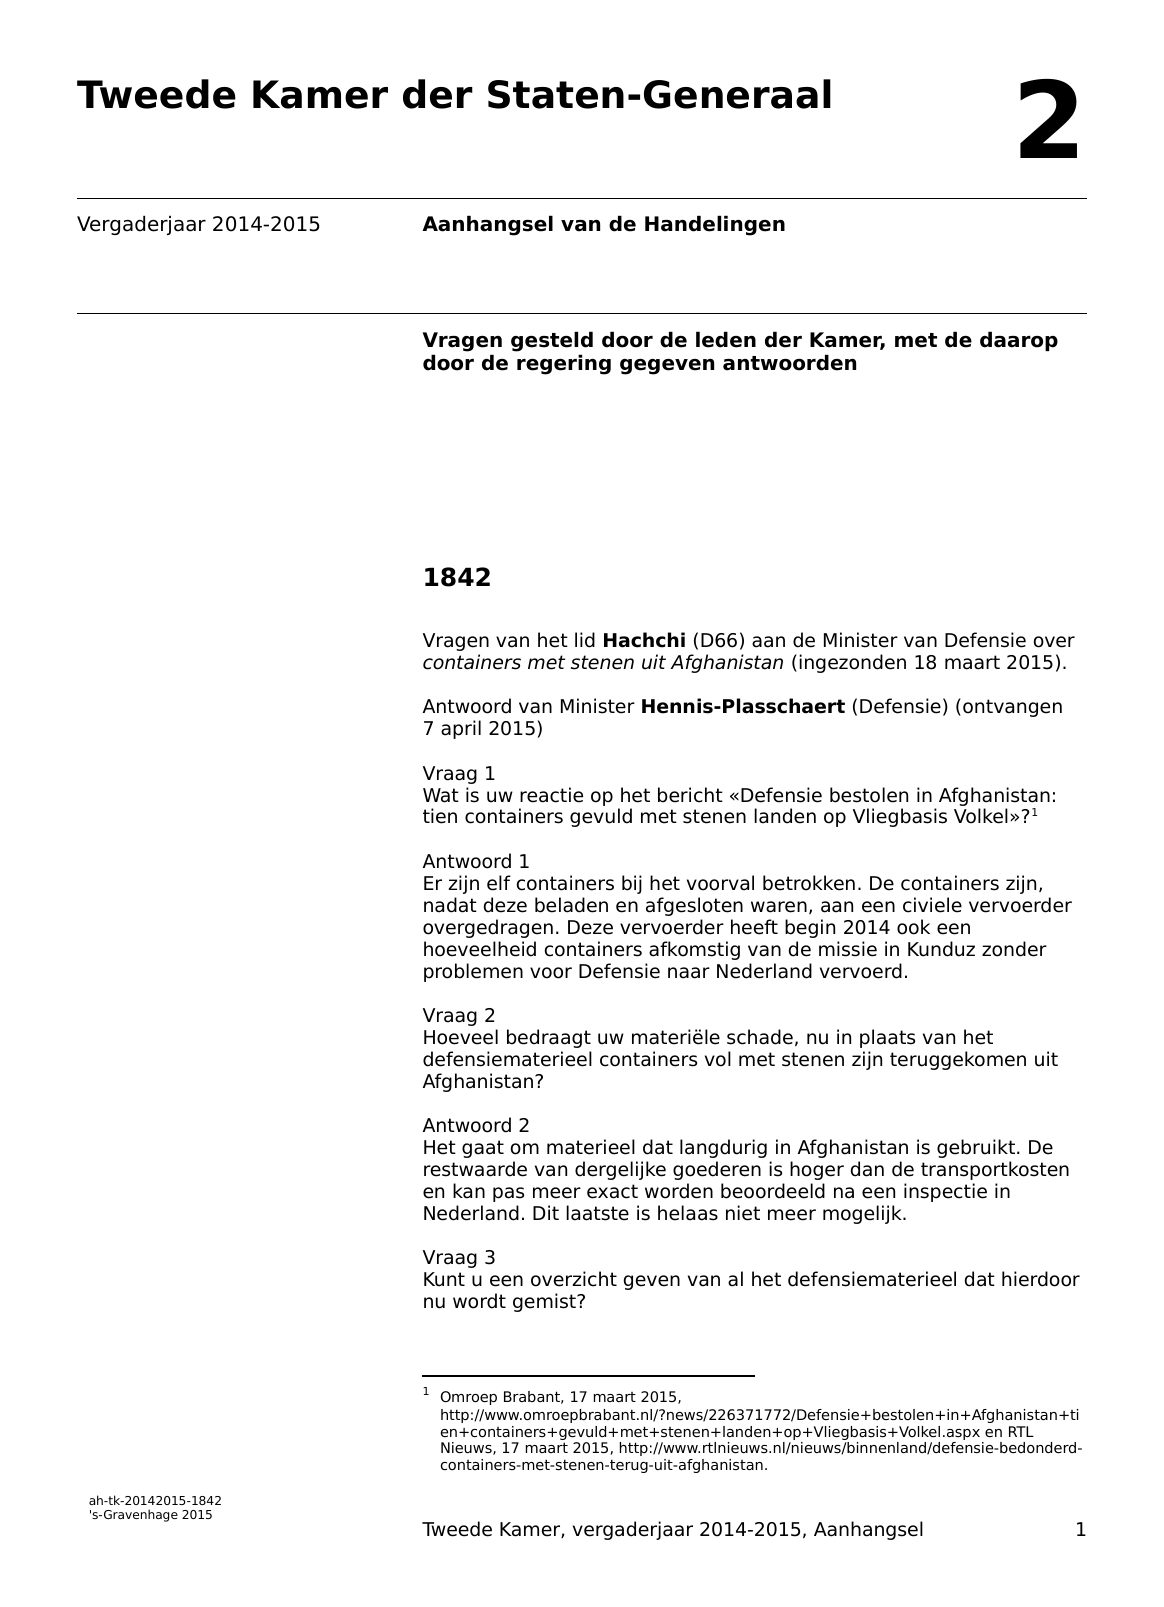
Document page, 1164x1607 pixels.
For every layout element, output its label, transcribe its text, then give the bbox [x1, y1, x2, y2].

text Kunt u een overzicht geven van al het defensiematerieel dat hierdoor nu wordt gemist? [422, 1269, 1087, 1313]
table_header Tweede Kamer der Staten-Generaal [77, 59, 886, 198]
text Vragen van het lid Hachchi (D66) aan de Minister van Defensie over containers met stenen uit Afghanistan (ingezonden 18 maart 2015). [422, 630, 1087, 674]
table_cell [77, 314, 422, 375]
text Antwoord 1 [422, 851, 1087, 873]
text Vraag 3 [422, 1247, 1087, 1269]
text Vraag 1 [422, 762, 1087, 784]
text ah-tk-20142015-1842 [88, 1494, 323, 1508]
table_header 2 [886, 59, 1087, 198]
text Het gaat om materieel dat langdurig in Afghanistan is gebruikt. De restwaarde van dergelijke goederen is hoger dan de transportkosten en kan pas meer exact worden beoordeeld na een inspectie in Nederland. Dit laatste is helaas niet meer mogelijk. [422, 1137, 1087, 1225]
table_cell Vergaderjaar 2014-2015 [77, 199, 422, 313]
table_cell Aanhangsel van de Handelingen [422, 199, 1087, 313]
text Wat is uw reactie op het bericht «Defensie bestolen in Afghanistan: tien containers gevuld met stenen landen op Vliegbasis Volkel»? [422, 784, 1087, 828]
table_cell Vragen gesteld door de leden der Kamer, met de daarop door de regering gegeven antwoorden [422, 314, 1087, 375]
text Hoeveel bedraagt uw materiële schade, nu in plaats van het defensiematerieel containers vol met stenen zijn teruggekomen uit Afghanistan? [422, 1027, 1087, 1093]
text 1842 [422, 563, 1087, 592]
text Er zijn elf containers bij het voorval betrokken. De containers zijn, nadat deze beladen en afgesloten waren, aan een civiele vervoerder overgedragen. Deze vervoerder heeft begin 2014 ook een hoeveelheid containers afkomstig van de missie in Kunduz zonder problemen voor Defensie naar Nederland vervoerd. [422, 873, 1087, 982]
text Antwoord van Minister Hennis-Plasschaert (Defensie) (ontvangen 7 april 2015) [422, 696, 1087, 740]
text 's-Gravenhage 2015 [88, 1508, 323, 1522]
text Antwoord 2 [422, 1115, 1087, 1137]
text Vraag 2 [422, 1005, 1087, 1027]
text Omroep Brabant, 17 maart 2015, http://www.omroepbrabant.nl/?news/226371772/Defensie+bestolen+in+Afghanistan+tien+containers+gevuld+met+stenen+landen+op+Vliegbasis+Volkel.aspx en RTL Nieuws, 17 maart 2015, http://www.rtlnieuws.nl/nieuws/binnenland/defensie-bedonderd-containers-met-stenen-terug-uit-afghanistan. [422, 1385, 1087, 1474]
